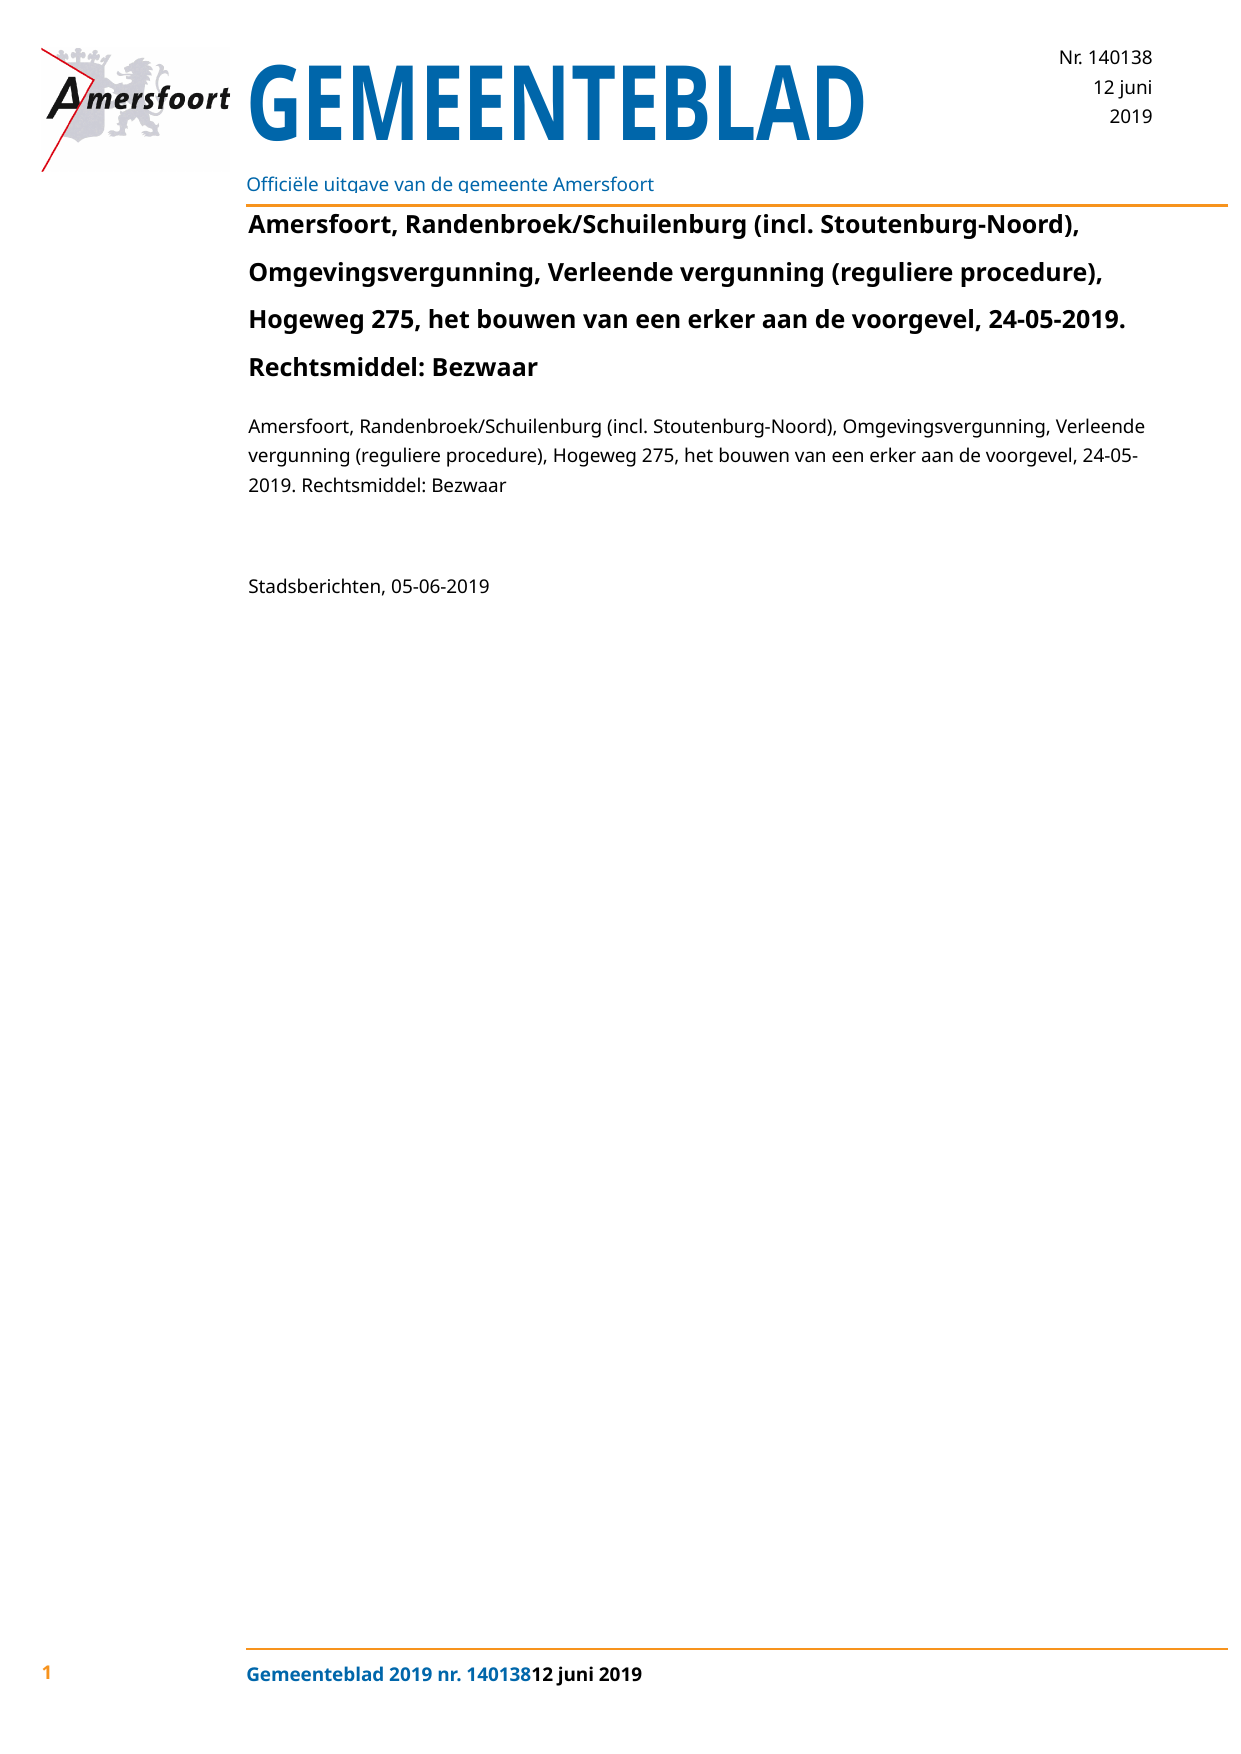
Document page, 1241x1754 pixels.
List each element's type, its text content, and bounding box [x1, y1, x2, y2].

picture [41, 47, 231, 172]
text Amersfoort, Randenbroek/Schuilenburg (incl. Stoutenburg-Noord), Omgevingsvergunning, Verleende vergunning (reguliere procedure), Hogeweg 275, het bouwen van een erker aan de voorgevel, 24-05-2019. Rechtsmiddel: Bezwaar [248, 413, 1152, 498]
text Amersfoort, Randenbroek/Schuilenburg (incl. Stoutenburg-Noord), Omgevingsvergunning, Verleende vergunning (reguliere procedure), Hogeweg 275, het bouwen van een erker aan de voorgevel, 24-05-2019. Rechtsmiddel: Bezwaar [248, 207, 1152, 384]
text Stadsberichten, 05-06-2019 [248, 573, 1152, 599]
